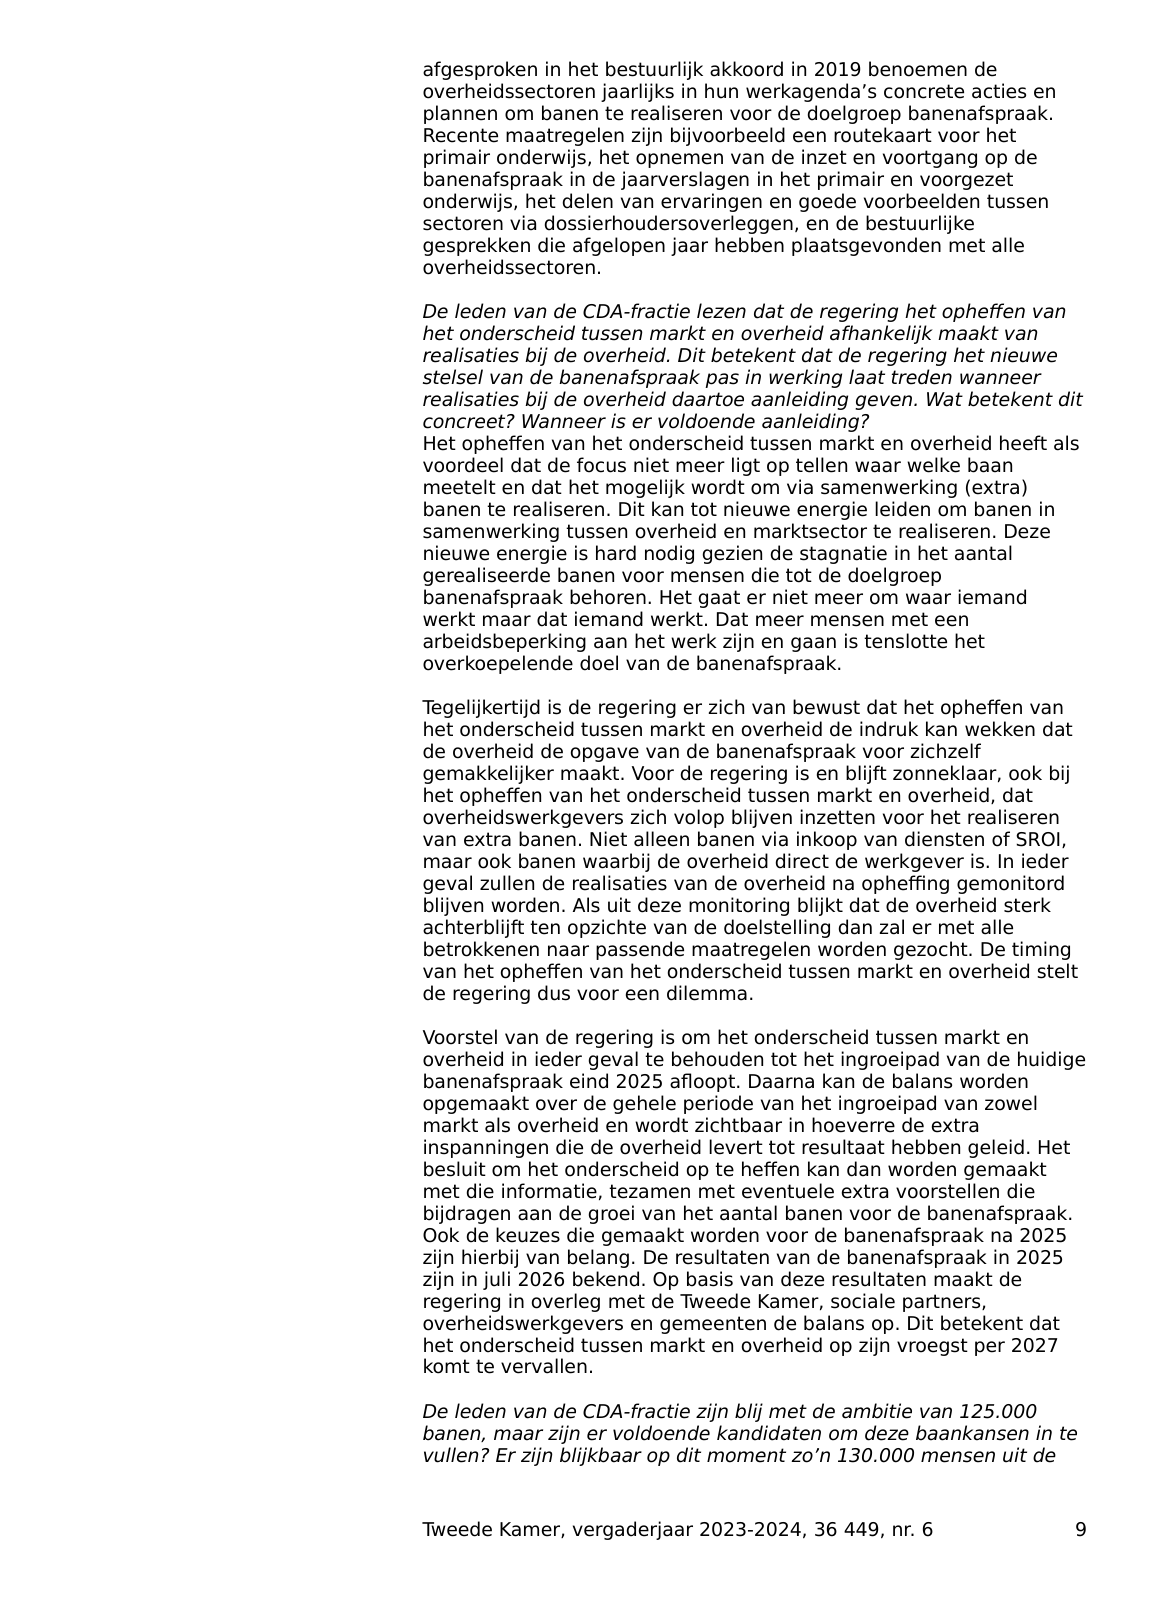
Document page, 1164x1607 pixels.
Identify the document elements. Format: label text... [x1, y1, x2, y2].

text Voorstel van de regering is om het onderscheid tussen markt en overheid in ieder geval te behouden tot het ingroeipad van de huidige banenafspraak eind 2025 afloopt. Daarna kan de balans worden opgemaakt over de gehele periode van het ingroeipad van zowel markt als overheid en wordt zichtbaar in hoeverre de extra inspanningen die de overheid levert tot resultaat hebben geleid. Het besluit om het onderscheid op te heffen kan dan worden gemaakt met die informatie, tezamen met eventuele extra voorstellen die bijdragen aan de groei van het aantal banen voor de banenafspraak. Ook de keuzes die gemaakt worden voor de banenafspraak na 2025 zijn hierbij van belang. De resultaten van de banenafspraak in 2025 zijn in juli 2026 bekend. Op basis van deze resultaten maakt de regering in overleg met de Tweede Kamer, sociale partners, overheidswerkgevers en gemeenten de balans op. Dit betekent dat het onderscheid tussen markt en overheid op zijn vroegst per 2027 komt te vervallen. [422, 1027, 1087, 1378]
text Tegelijkertijd is de regering er zich van bewust dat het opheffen van het onderscheid tussen markt en overheid de indruk kan wekken dat de overheid de opgave van de banenafspraak voor zichzelf gemakkelijker maakt. Voor de regering is en blijft zonneklaar, ook bij het opheffen van het onderscheid tussen markt en overheid, dat overheidswerkgevers zich volop blijven inzetten voor het realiseren van extra banen. Niet alleen banen via inkoop van diensten of SROI, maar ook banen waarbij de overheid direct de werkgever is. In ieder geval zullen de realisaties van de overheid na opheffing gemonitord blijven worden. Als uit deze monitoring blijkt dat de overheid sterk achterblijft ten opzichte van de doelstelling dan zal er met alle betrokkenen naar passende maatregelen worden gezocht. De timing van het opheffen van het onderscheid tussen markt en overheid stelt de regering dus voor een dilemma. [422, 697, 1087, 1004]
text Het opheffen van het onderscheid tussen markt en overheid heeft als voordeel dat de focus niet meer ligt op tellen waar welke baan meetelt en dat het mogelijk wordt om via samenwerking (extra) banen te realiseren. Dit kan tot nieuwe energie leiden om banen in samenwerking tussen overheid en marktsector te realiseren. Deze nieuwe energie is hard nodig gezien de stagnatie in het aantal gerealiseerde banen voor mensen die tot de doelgroep banenafspraak behoren. Het gaat er niet meer om waar iemand werkt maar dat iemand werkt. Dat meer mensen met een arbeidsbeperking aan het werk zijn en gaan is tenslotte het overkoepelende doel van de banenafspraak. [422, 433, 1087, 675]
text afgesproken in het bestuurlijk akkoord in 2019 benoemen de overheidssectoren jaarlijks in hun werkagenda’s concrete acties en plannen om banen te realiseren voor de doelgroep banenafspraak. Recente maatregelen zijn bijvoorbeeld een routekaart voor het primair onderwijs, het opnemen van de inzet en voortgang op de banenafspraak in de jaarverslagen in het primair en voorgezet onderwijs, het delen van ervaringen en goede voorbeelden tussen sectoren via dossierhoudersoverleggen, en de bestuurlijke gesprekken die afgelopen jaar hebben plaatsgevonden met alle overheidssectoren. [422, 59, 1087, 279]
text De leden van de CDA-fractie lezen dat de regering het opheffen van het onderscheid tussen markt en overheid afhankelijk maakt van realisaties bij de overheid. Dit betekent dat de regering het nieuwe stelsel van de banenafspraak pas in werking laat treden wanneer realisaties bij de overheid daartoe aanleiding geven. Wat betekent dit concreet? Wanneer is er voldoende aanleiding? [422, 301, 1087, 433]
text De leden van de CDA-fractie zijn blij met de ambitie van 125.000 banen, maar zijn er voldoende kandidaten om deze baankansen in te vullen? Er zijn blijkbaar op dit moment zo’n 130.000 mensen uit de [422, 1401, 1087, 1467]
